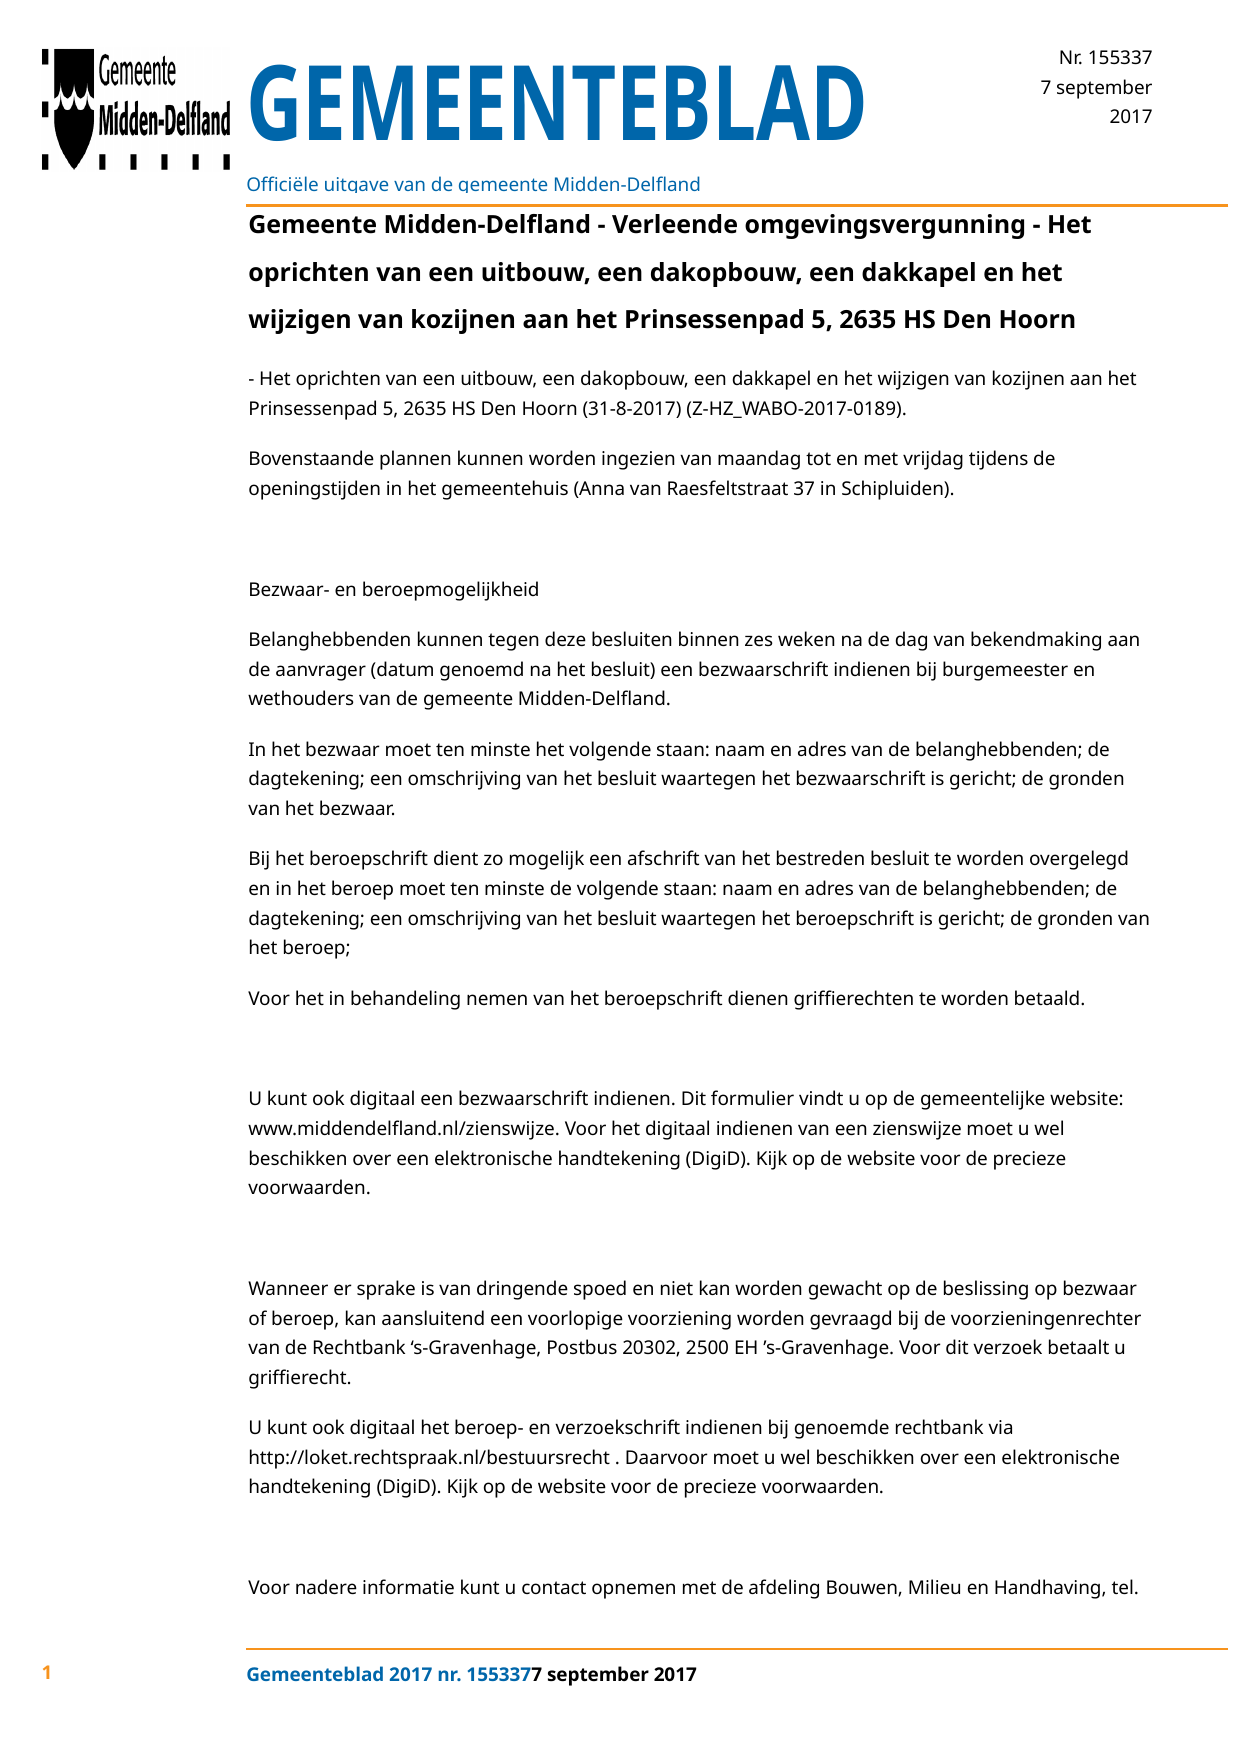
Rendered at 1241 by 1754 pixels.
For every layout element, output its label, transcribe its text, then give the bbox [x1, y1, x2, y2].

text U kunt ook digitaal een bezwaarschrift indienen. Dit formulier vindt u op de gemeentelijke website: www.middendelfland.nl/zienswijze. Voor het digitaal indienen van een zienswijze moet u wel beschikken over een elektronische handtekening (DigiD). Kijk op de website voor de precieze voorwaarden. [248, 1086, 1152, 1200]
text Bezwaar- en beroepmogelijkheid [248, 576, 1152, 602]
text Wanneer er sprake is van dringende spoed en niet kan worden gewacht op de beslissing op bezwaar of beroep, kan aansluitend een voorlopige voorziening worden gevraagd bij de voorzieningenrechter van de Rechtbank ‘s-Gravenhage, Postbus 20302, 2500 EH ’s-Gravenhage. Voor dit verzoek betaalt u griffierecht. [248, 1275, 1152, 1389]
text Belanghebbenden kunnen tegen deze besluiten binnen zes weken na de dag van bekendmaking aan de aanvrager (datum genoemd na het besluit) een bezwaarschrift indienen bij burgemeester en wethouders van de gemeente Midden-Delfland. [248, 626, 1152, 711]
picture [41, 47, 231, 172]
text Voor het in behandeling nemen van het beroepschrift dienen griffierechten te worden betaald. [248, 985, 1152, 1010]
text Voor nadere informatie kunt u contact opnemen met de afdeling Bouwen, Milieu en Handhaving, tel. [248, 1574, 1152, 1600]
text Gemeente Midden-Delfland - Verleende omgevingsvergunning - Het oprichten van een uitbouw, een dakopbouw, een dakkapel en het wijzigen van kozijnen aan het Prinsessenpad 5, 2635 HS Den Hoorn [248, 207, 1152, 336]
text In het bezwaar moet ten minste het volgende staan: naam en adres van de belanghebbenden; de dagtekening; een omschrijving van het besluit waartegen het bezwaarschrift is gericht; de gronden van het bezwaar. [248, 736, 1152, 821]
text U kunt ook digitaal het beroep- en verzoekschrift indienen bij genoemde rechtbank via http://loket.rechtspraak.nl/bestuursrecht . Daarvoor moet u wel beschikken over een elektronische handtekening (DigiD). Kijk op de website voor de precieze voorwaarden. [248, 1414, 1152, 1499]
text Bovenstaande plannen kunnen worden ingezien van maandag tot en met vrijdag tijdens de openingstijden in het gemeentehuis (Anna van Raesfeltstraat 37 in Schipluiden). [248, 446, 1152, 501]
text - Het oprichten van een uitbouw, een dakopbouw, een dakkapel en het wijzigen van kozijnen aan het Prinsessenpad 5, 2635 HS Den Hoorn (31-8-2017) (Z-HZ_WABO-2017-0189). [248, 366, 1152, 421]
text Bij het beroepschrift dient zo mogelijk een afschrift van het bestreden besluit te worden overgelegd en in het beroep moet ten minste de volgende staan: naam en adres van de belanghebbenden; de dagtekening; een omschrijving van het besluit waartegen het beroepschrift is gericht; de gronden van het beroep; [248, 846, 1152, 960]
